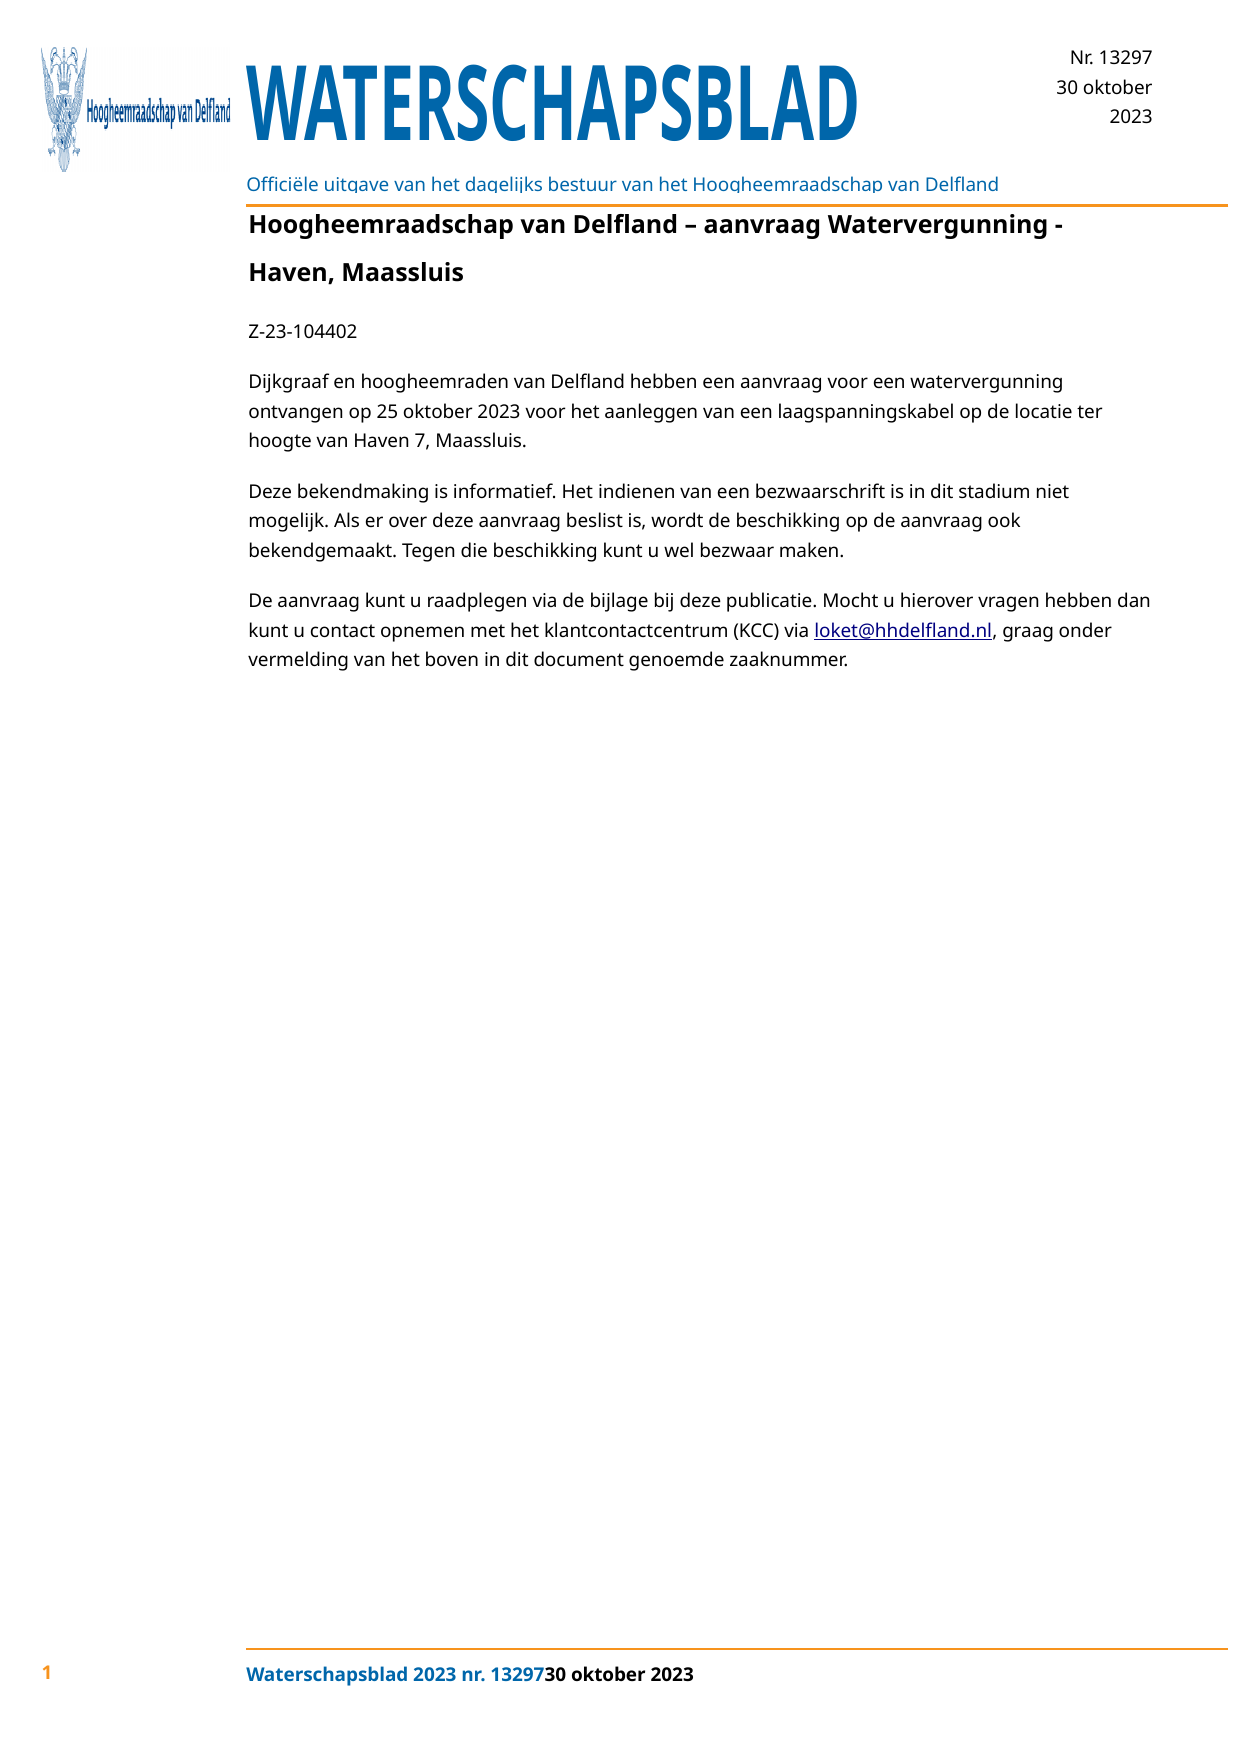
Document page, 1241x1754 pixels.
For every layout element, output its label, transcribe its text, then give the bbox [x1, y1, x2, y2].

text Dijkgraaf en hoogheemraden van Delfland hebben een aanvraag voor een watervergunning ontvangen op 25 oktober 2023 voor het aanleggen van een laagspanningskabel op de locatie ter hoogte van Haven 7, Maassluis. [248, 368, 1152, 453]
picture [41, 47, 231, 172]
text Deze bekendmaking is informatief. Het indienen van een bezwaarschrift is in dit stadium niet mogelijk. Als er over deze aanvraag beslist is, wordt de beschikking op de aanvraag ook bekendgemaakt. Tegen die beschikking kunt u wel bezwaar maken. [248, 478, 1152, 563]
text Z-23-104402 [248, 318, 1152, 344]
text Hoogheemraadschap van Delfland – aanvraag Watervergunning - Haven, Maassluis [248, 207, 1152, 288]
text De aanvraag kunt u raadplegen via de bijlage bij deze publicatie. Mocht u hierover vragen hebben dan kunt u contact opnemen met het klantcontactcentrum (KCC) via loket@hhdelfland.nl, graag onder vermelding van het boven in dit document genoemde zaaknummer. [248, 587, 1152, 672]
